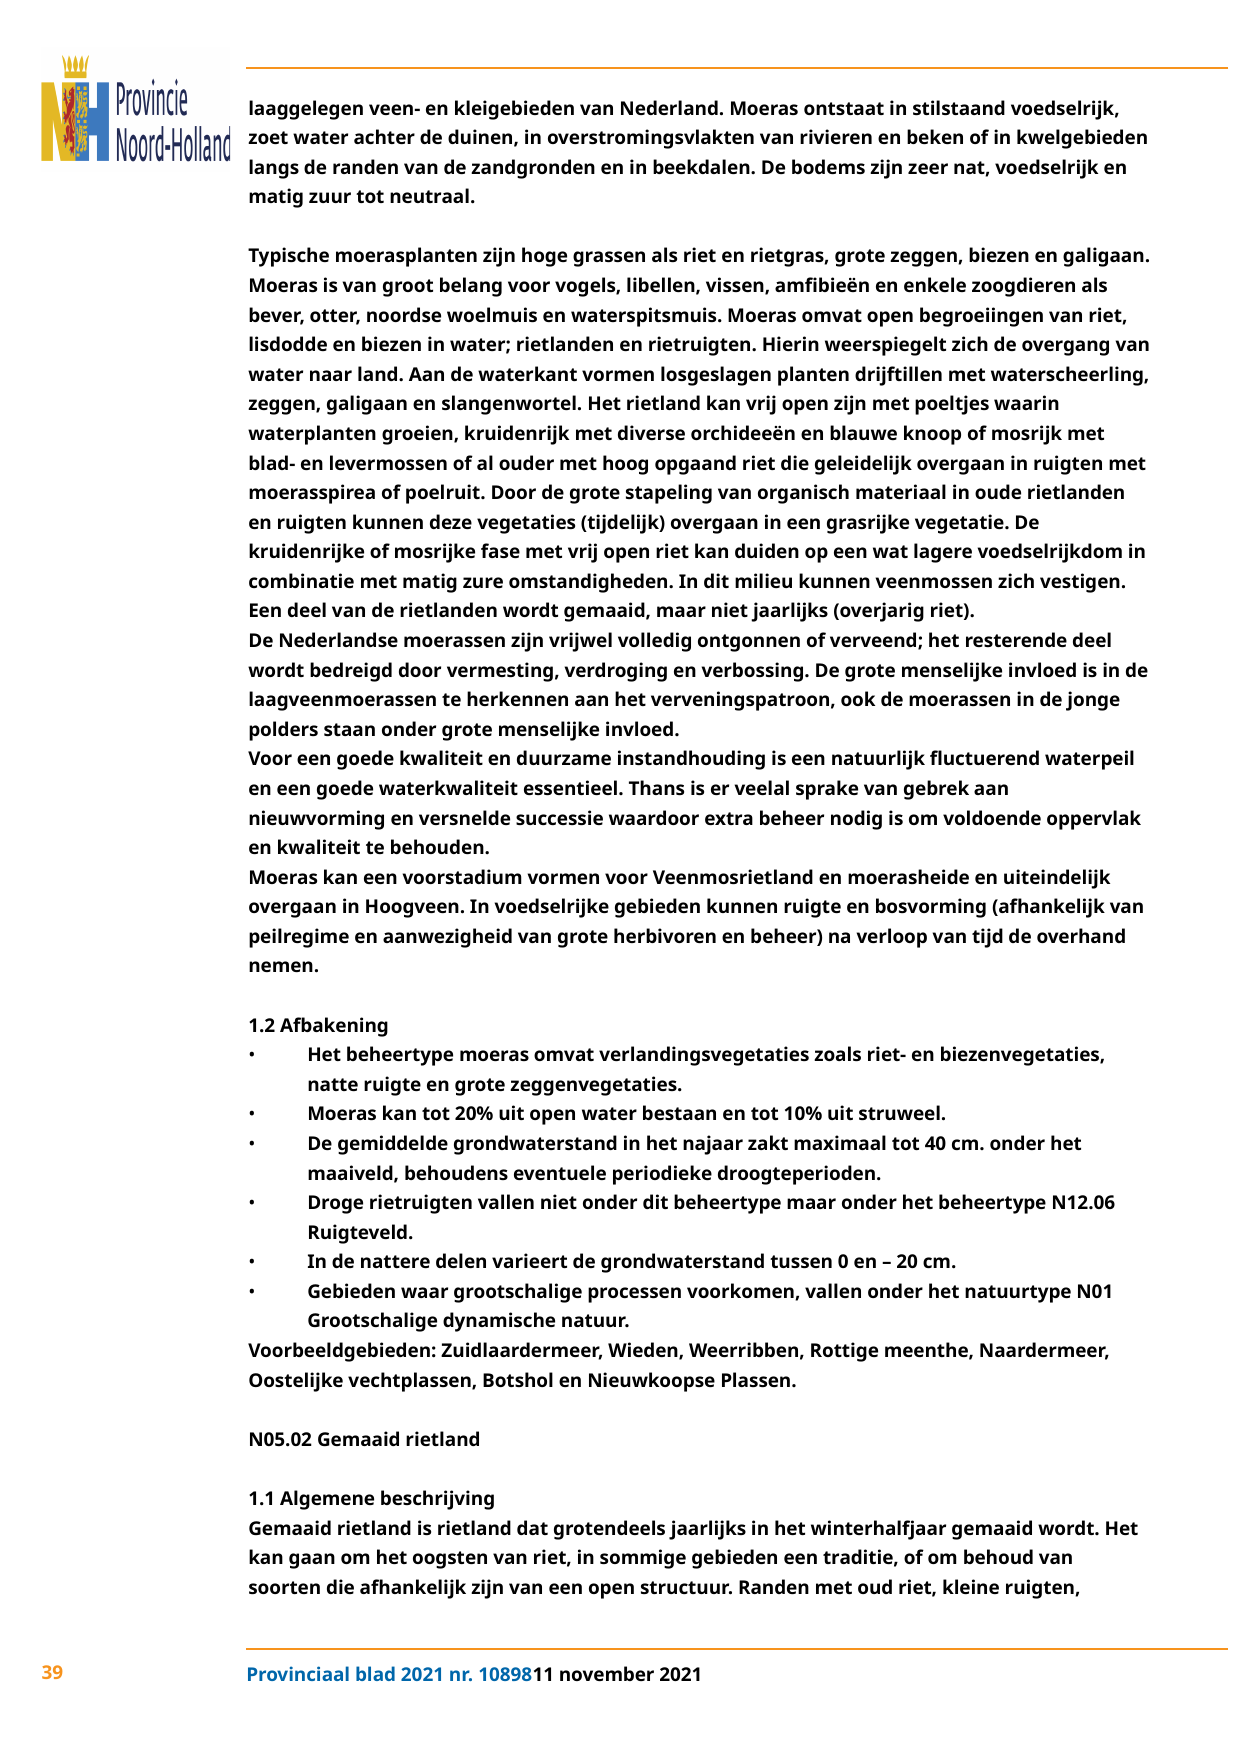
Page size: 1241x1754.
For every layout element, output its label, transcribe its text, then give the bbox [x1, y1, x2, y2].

picture [41, 47, 231, 172]
text laaggelegen veen- en kleigebieden van Nederland. Moeras ontstaat in stilstaand voedselrijk, zoet water achter de duinen, in overstromingsvlakten van rivieren en beken of in kwelgebieden langs de randen van de zandgronden en in beekdalen. De bodems zijn zeer nat, voedselrijk en matig zuur tot neutraal. [248, 95, 1152, 209]
list In de nattere delen varieert de grondwaterstand tussen 0 en – 20 cm. [248, 1248, 1152, 1274]
list Droge rietruigten vallen niet onder dit beheertype maar onder het beheertype N12.06 Ruigteveld. [248, 1189, 1152, 1245]
list Moeras kan tot 20% uit open water bestaan en tot 10% uit struweel. [248, 1101, 1152, 1126]
text 1.2 Afbakening [248, 1012, 1152, 1038]
text 1.1 Algemene beschrijving [248, 1485, 1152, 1511]
text Typische moerasplanten zijn hoge grassen als riet en rietgras, grote zeggen, biezen en galigaan. Moeras is van groot belang voor vogels, libellen, vissen, amfibieën en enkele zoogdieren als bever, otter, noordse woelmuis en waterspitsmuis. Moeras omvat open begroeiingen van riet, lisdodde en biezen in water; rietlanden en rietruigten. Hierin weerspiegelt zich de overgang van water naar land. Aan de waterkant vormen losgeslagen planten drijftillen met waterscheerling, zeggen, galigaan en slangenwortel. Het rietland kan vrij open zijn met poeltjes waarin waterplanten groeien, kruidenrijk met diverse orchideeën en blauwe knoop of mosrijk met blad- en levermossen of al ouder met hoog opgaand riet die geleidelijk overgaan in ruigten met moerasspirea of poelruit. Door de grote stapeling van organisch materiaal in oude rietlanden en ruigten kunnen deze vegetaties (tijdelijk) overgaan in een grasrijke vegetatie. De kruidenrijke of mosrijke fase met vrij open riet kan duiden op een wat lagere voedselrijkdom in combinatie met matig zure omstandigheden. In dit milieu kunnen veenmossen zich vestigen. Een deel van de rietlanden wordt gemaaid, maar niet jaarlijks (overjarig riet). [248, 243, 1152, 623]
list De gemiddelde grondwaterstand in het najaar zakt maximaal tot 40 cm. onder het maaiveld, behoudens eventuele periodieke droogteperioden. [248, 1130, 1152, 1186]
text Voorbeeldgebieden: Zuidlaardermeer, Wieden, Weerribben, Rottige meenthe, Naardermeer, Oostelijke vechtplassen, Botshol en Nieuwkoopse Plassen. [248, 1337, 1152, 1393]
text Moeras kan een voorstadium vormen voor Veenmosrietland en moerasheide en uiteindelijk overgaan in Hoogveen. In voedselrijke gebieden kunnen ruigte en bosvorming (afhankelijk van peilregime en aanwezigheid van grote herbivoren en beheer) na verloop van tijd de overhand nemen. [248, 864, 1152, 978]
text N05.02 Gemaaid rietland [248, 1426, 1152, 1452]
list Het beheertype moeras omvat verlandingsvegetaties zoals riet- en biezenvegetaties, natte ruigte en grote zeggenvegetaties. [248, 1041, 1152, 1097]
text De Nederlandse moerassen zijn vrijwel volledig ontgonnen of verveend; het resterende deel wordt bedreigd door vermesting, verdroging en verbossing. De grote menselijke invloed is in de laagveenmoerassen te herkennen aan het verveningspatroon, ook de moerassen in de jonge polders staan onder grote menselijke invloed. [248, 627, 1152, 742]
text Voor een goede kwaliteit en duurzame instandhouding is een natuurlijk fluctuerend waterpeil en een goede waterkwaliteit essentieel. Thans is er veelal sprake van gebrek aan nieuwvorming en versnelde successie waardoor extra beheer nodig is om voldoende oppervlak en kwaliteit te behouden. [248, 746, 1152, 860]
text Gemaaid rietland is rietland dat grotendeels jaarlijks in het winterhalfjaar gemaaid wordt. Het kan gaan om het oogsten van riet, in sommige gebieden een traditie, of om behoud van soorten die afhankelijk zijn van een open structuur. Randen met oud riet, kleine ruigten, [248, 1515, 1152, 1600]
list Gebieden waar grootschalige processen voorkomen, vallen onder het natuurtype N01 Grootschalige dynamische natuur. [248, 1278, 1152, 1333]
